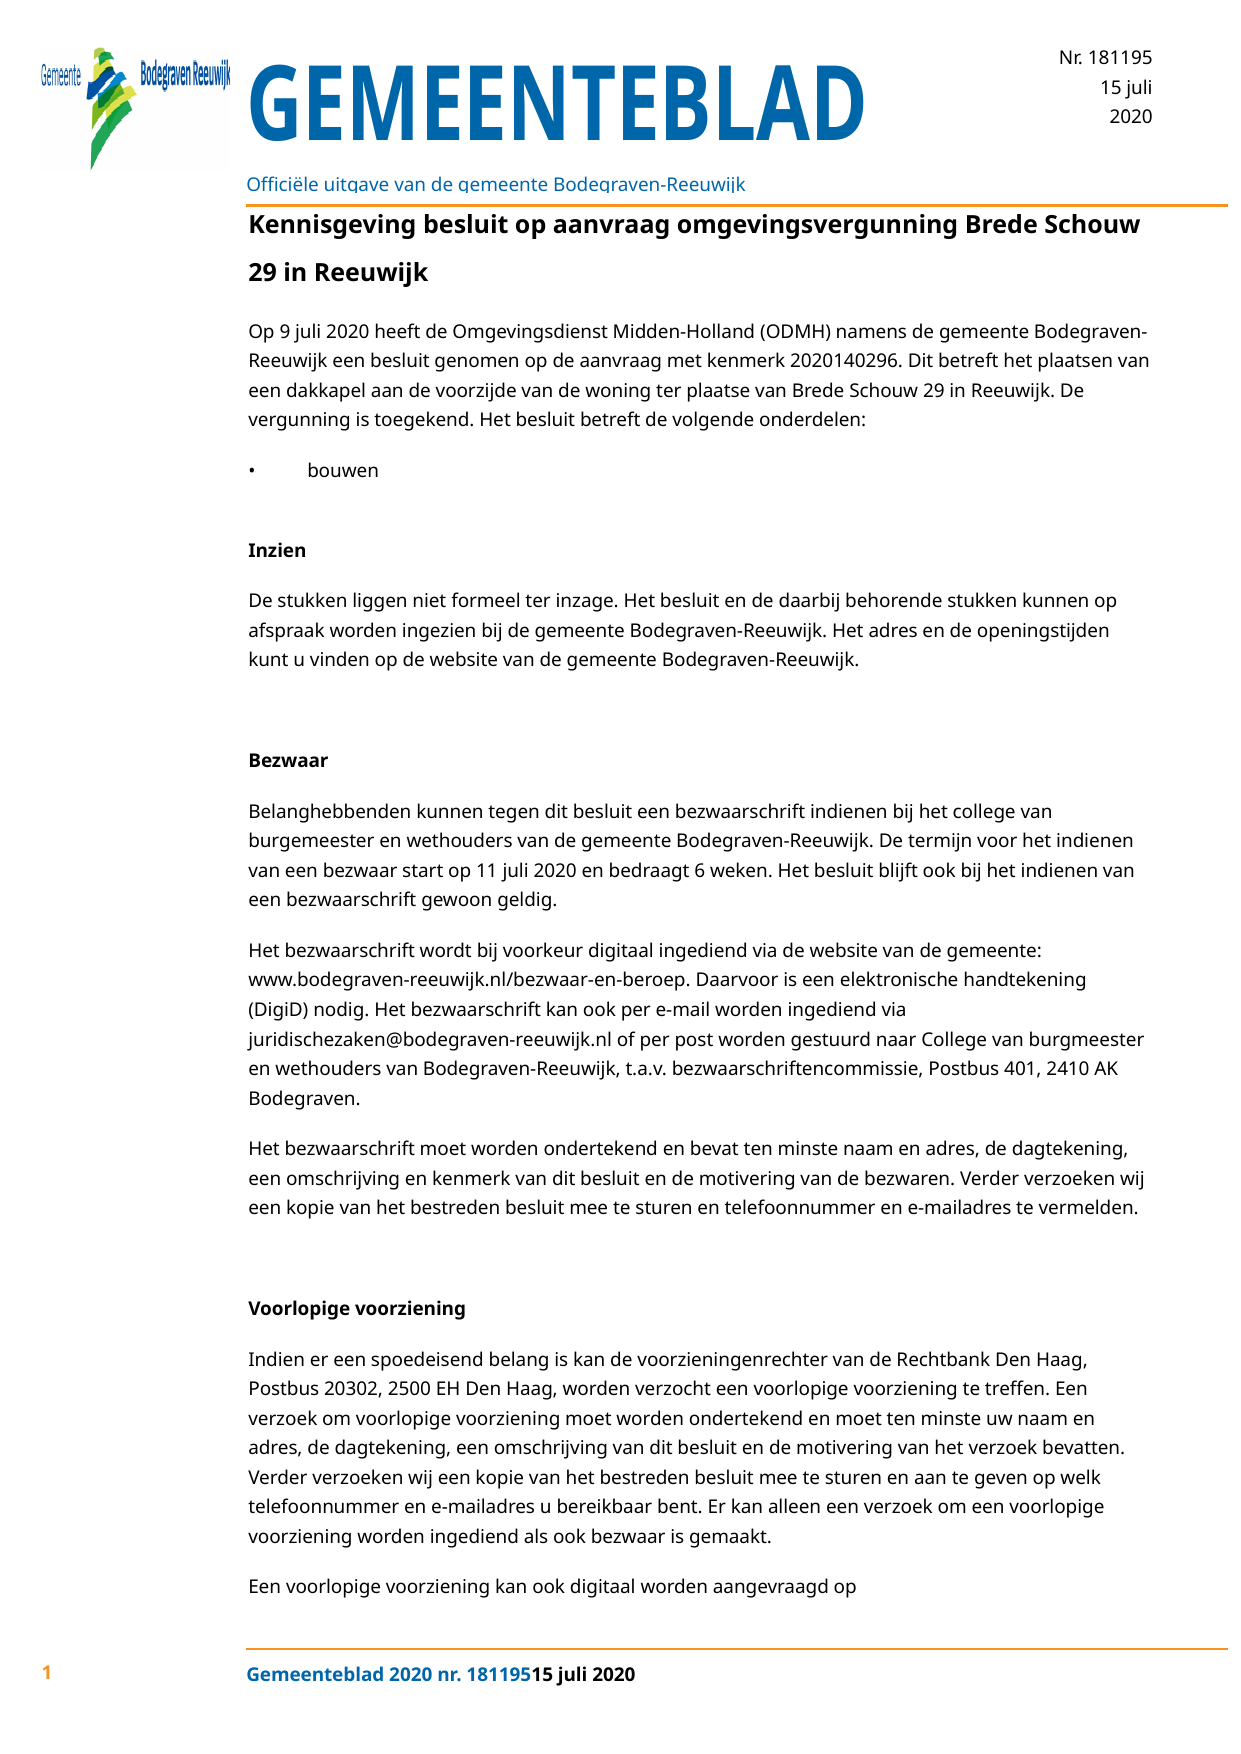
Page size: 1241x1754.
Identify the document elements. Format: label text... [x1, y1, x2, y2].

text Belanghebbenden kunnen tegen dit besluit een bezwaarschrift indienen bij het college van burgemeester en wethouders van de gemeente Bodegraven-Reeuwijk. De termijn voor het indienen van een bezwaar start op 11 juli 2020 en bedraagt 6 weken. Het besluit blijft ook bij het indienen van een bezwaarschrift gewoon geldig. [248, 798, 1152, 912]
text Op 9 juli 2020 heeft de Omgevingsdienst Midden-Holland (ODMH) namens de gemeente Bodegraven-Reeuwijk een besluit genomen op de aanvraag met kenmerk 2020140296. Dit betreft het plaatsen van een dakkapel aan de voorzijde van de woning ter plaatse van Brede Schouw 29 in Reeuwijk. De vergunning is toegekend. Het besluit betreft de volgende onderdelen: [248, 318, 1152, 432]
text Kennisgeving besluit op aanvraag omgevingsvergunning Brede Schouw 29 in Reeuwijk [248, 207, 1152, 288]
list bouwen [248, 457, 1152, 483]
picture [41, 47, 231, 172]
text Het bezwaarschrift moet worden ondertekend en bevat ten minste naam en adres, de dagtekening, een omschrijving en kenmerk van dit besluit en de motivering van de bezwaren. Verder verzoeken wij een kopie van het bestreden besluit mee te sturen en telefoonnummer en e-mailadres te vermelden. [248, 1135, 1152, 1220]
text Het bezwaarschrift wordt bij voorkeur digitaal ingediend via de website van de gemeente: www.bodegraven-reeuwijk.nl/bezwaar-en-beroep. Daarvoor is een elektronische handtekening (DigiD) nodig. Het bezwaarschrift kan ook per e-mail worden ingediend via juridischezaken@bodegraven-reeuwijk.nl of per post worden gestuurd naar College van burgmeester en wethouders van Bodegraven-Reeuwijk, t.a.v. bezwaarschriftencommissie, Postbus 401, 2410 AK Bodegraven. [248, 937, 1152, 1111]
text Inzien [248, 537, 1152, 563]
text De stukken liggen niet formeel ter inzage. Het besluit en de daarbij behorende stukken kunnen op afspraak worden ingezien bij de gemeente Bodegraven-Reeuwijk. Het adres en de openingstijden kunt u vinden op de website van de gemeente Bodegraven-Reeuwijk. [248, 587, 1152, 672]
text Een voorlopige voorziening kan ook digitaal worden aangevraagd op [248, 1574, 1152, 1599]
text Bezwaar [248, 747, 1152, 773]
text Voorlopige voorziening [248, 1295, 1152, 1321]
text Indien er een spoedeisend belang is kan de voorzieningenrechter van de Rechtbank Den Haag, Postbus 20302, 2500 EH Den Haag, worden verzocht een voorlopige voorziening te treffen. Een verzoek om voorlopige voorziening moet worden ondertekend en moet ten minste uw naam en adres, de dagtekening, een omschrijving van dit besluit en de motivering van het verzoek bevatten. Verder verzoeken wij een kopie van het bestreden besluit mee te sturen en aan te geven op welk telefoonnummer en e-mailadres u bereikbaar bent. Er kan alleen een verzoek om een voorlopige voorziening worden ingediend als ook bezwaar is gemaakt. [248, 1346, 1152, 1549]
